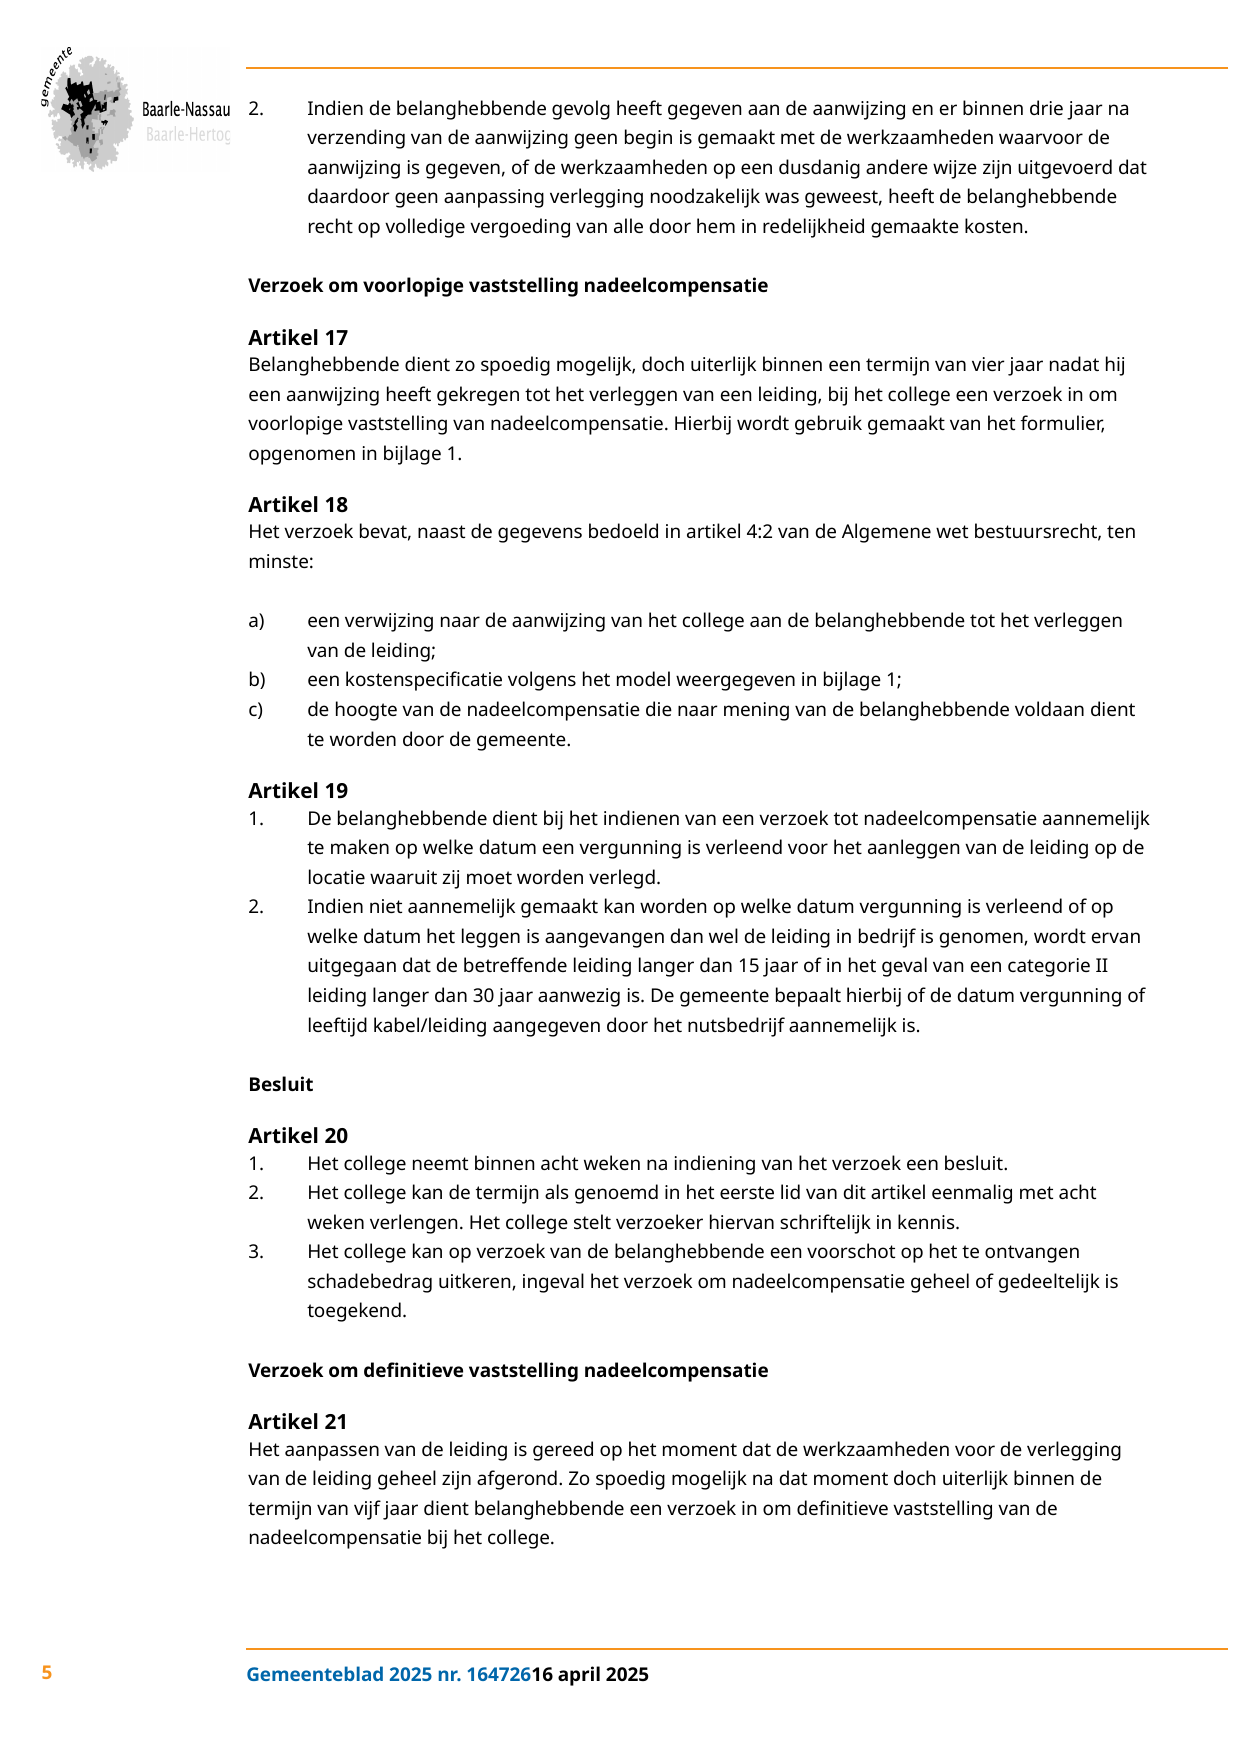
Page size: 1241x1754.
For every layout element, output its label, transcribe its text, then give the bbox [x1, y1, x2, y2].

list Indien de belanghebbende gevolg heeft gegeven aan de aanwijzing en er binnen drie jaar na verzending van de aanwijzing geen begin is gemaakt met de werkzaamheden waarvoor de aanwijzing is gegeven, of de werkzaamheden op een dusdanig andere wijze zijn uitgevoerd dat daardoor geen aanpassing verlegging noodzakelijk was geweest, heeft de belanghebbende recht op volledige vergoeding van alle door hem in redelijkheid gemaakte kosten. [248, 95, 1152, 239]
list een kostenspecificatie volgens het model weergegeven in bijlage 1; [248, 667, 1152, 692]
list De belanghebbende dient bij het indienen van een verzoek tot nadeelcompensatie aannemelijk te maken op welke datum een vergunning is verleend voor het aanleggen van de leiding op de locatie waaruit zij moet worden verlegd. [248, 805, 1152, 889]
text Artikel 18 [248, 490, 1152, 519]
list Het college kan op verzoek van de belanghebbende een voorschot op het te ontvangen schadebedrag uitkeren, ingeval het verzoek om nadeelcompensatie geheel of gedeeltelijk is toegekend. [248, 1238, 1152, 1323]
picture [41, 47, 231, 172]
text Het verzoek bevat, naast de gegevens bedoeld in artikel 4:2 van de Algemene wet bestuursrecht, ten minste: [248, 519, 1152, 574]
text Artikel 19 [248, 776, 1152, 805]
text Artikel 17 [248, 323, 1152, 351]
list Indien niet aannemelijk gemaakt kan worden op welke datum vergunning is verleend of op welke datum het leggen is aangevangen dan wel de leiding in bedrijf is genomen, wordt ervan uitgegaan dat de betreffende leiding langer dan 15 jaar of in het geval van een categorie II leiding langer dan 30 jaar aanwezig is. De gemeente bepaalt hierbij of de datum vergunning of leeftijd kabel/leiding aangegeven door het nutsbedrijf aannemelijk is. [248, 893, 1152, 1037]
list Het college kan de termijn als genoemd in het eerste lid van dit artikel eenmalig met acht weken verlengen. Het college stelt verzoeker hiervan schriftelijk in kennis. [248, 1179, 1152, 1235]
text Verzoek om voorlopige vaststelling nadeelcompensatie [248, 272, 1152, 298]
list de hoogte van de nadeelcompensatie die naar mening van de belanghebbende voldaan dient te worden door de gemeente. [248, 696, 1152, 752]
text Artikel 20 [248, 1121, 1152, 1150]
text Artikel 21 [248, 1407, 1152, 1436]
list Het college neemt binnen acht weken na indiening van het verzoek een besluit. [248, 1150, 1152, 1176]
text Verzoek om definitieve vaststelling nadeelcompensatie [248, 1357, 1152, 1383]
text Het aanpassen van de leiding is gereed op het moment dat de werkzaamheden voor de verlegging van de leiding geheel zijn afgerond. Zo spoedig mogelijk na dat moment doch uiterlijk binnen de termijn van vijf jaar dient belanghebbende een verzoek in om definitieve vaststelling van de nadeelcompensatie bij het college. [248, 1436, 1152, 1550]
text Besluit [248, 1071, 1152, 1097]
list een verwijzing naar de aanwijzing van het college aan de belanghebbende tot het verleggen van de leiding; [248, 607, 1152, 663]
text Belanghebbende dient zo spoedig mogelijk, doch uiterlijk binnen een termijn van vier jaar nadat hij een aanwijzing heeft gekregen tot het verleggen van een leiding, bij het college een verzoek in om voorlopige vaststelling van nadeelcompensatie. Hierbij wordt gebruik gemaakt van het formulier, opgenomen in bijlage 1. [248, 351, 1152, 466]
